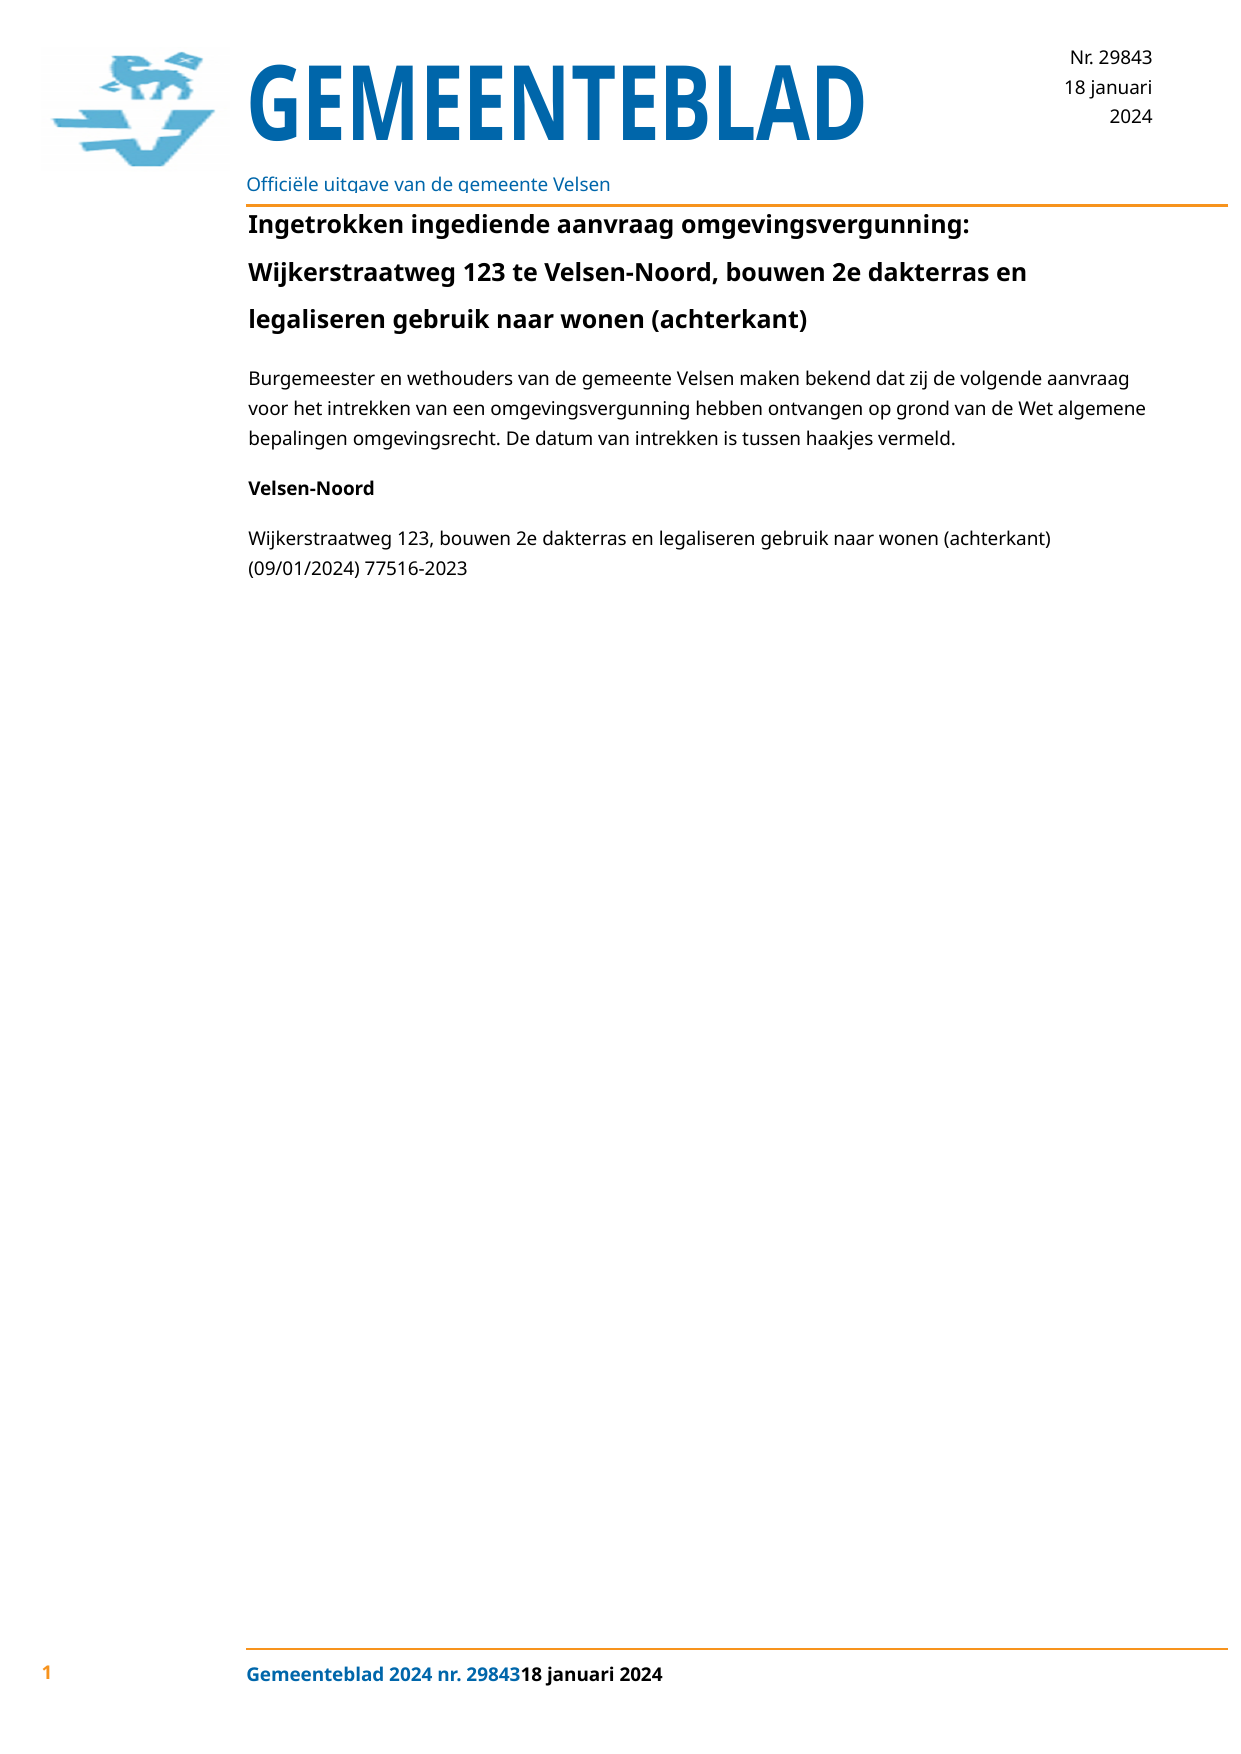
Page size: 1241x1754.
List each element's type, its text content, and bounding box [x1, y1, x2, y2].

text Burgemeester en wethouders van de gemeente Velsen maken bekend dat zij de volgende aanvraag voor het intrekken van een omgevingsvergunning hebben ontvangen op grond van de Wet algemene bepalingen omgevingsrecht. De datum van intrekken is tussen haakjes vermeld. [248, 366, 1152, 450]
text Wijkerstraatweg 123, bouwen 2e dakterras en legaliseren gebruik naar wonen (achterkant) (09/01/2024) 77516-2023 [248, 526, 1152, 581]
text Ingetrokken ingediende aanvraag omgevingsvergunning: Wijkerstraatweg 123 te Velsen-Noord, bouwen 2e dakterras en legaliseren gebruik naar wonen (achterkant) [248, 207, 1152, 336]
picture [41, 47, 231, 172]
text Velsen-Noord [248, 475, 1152, 501]
